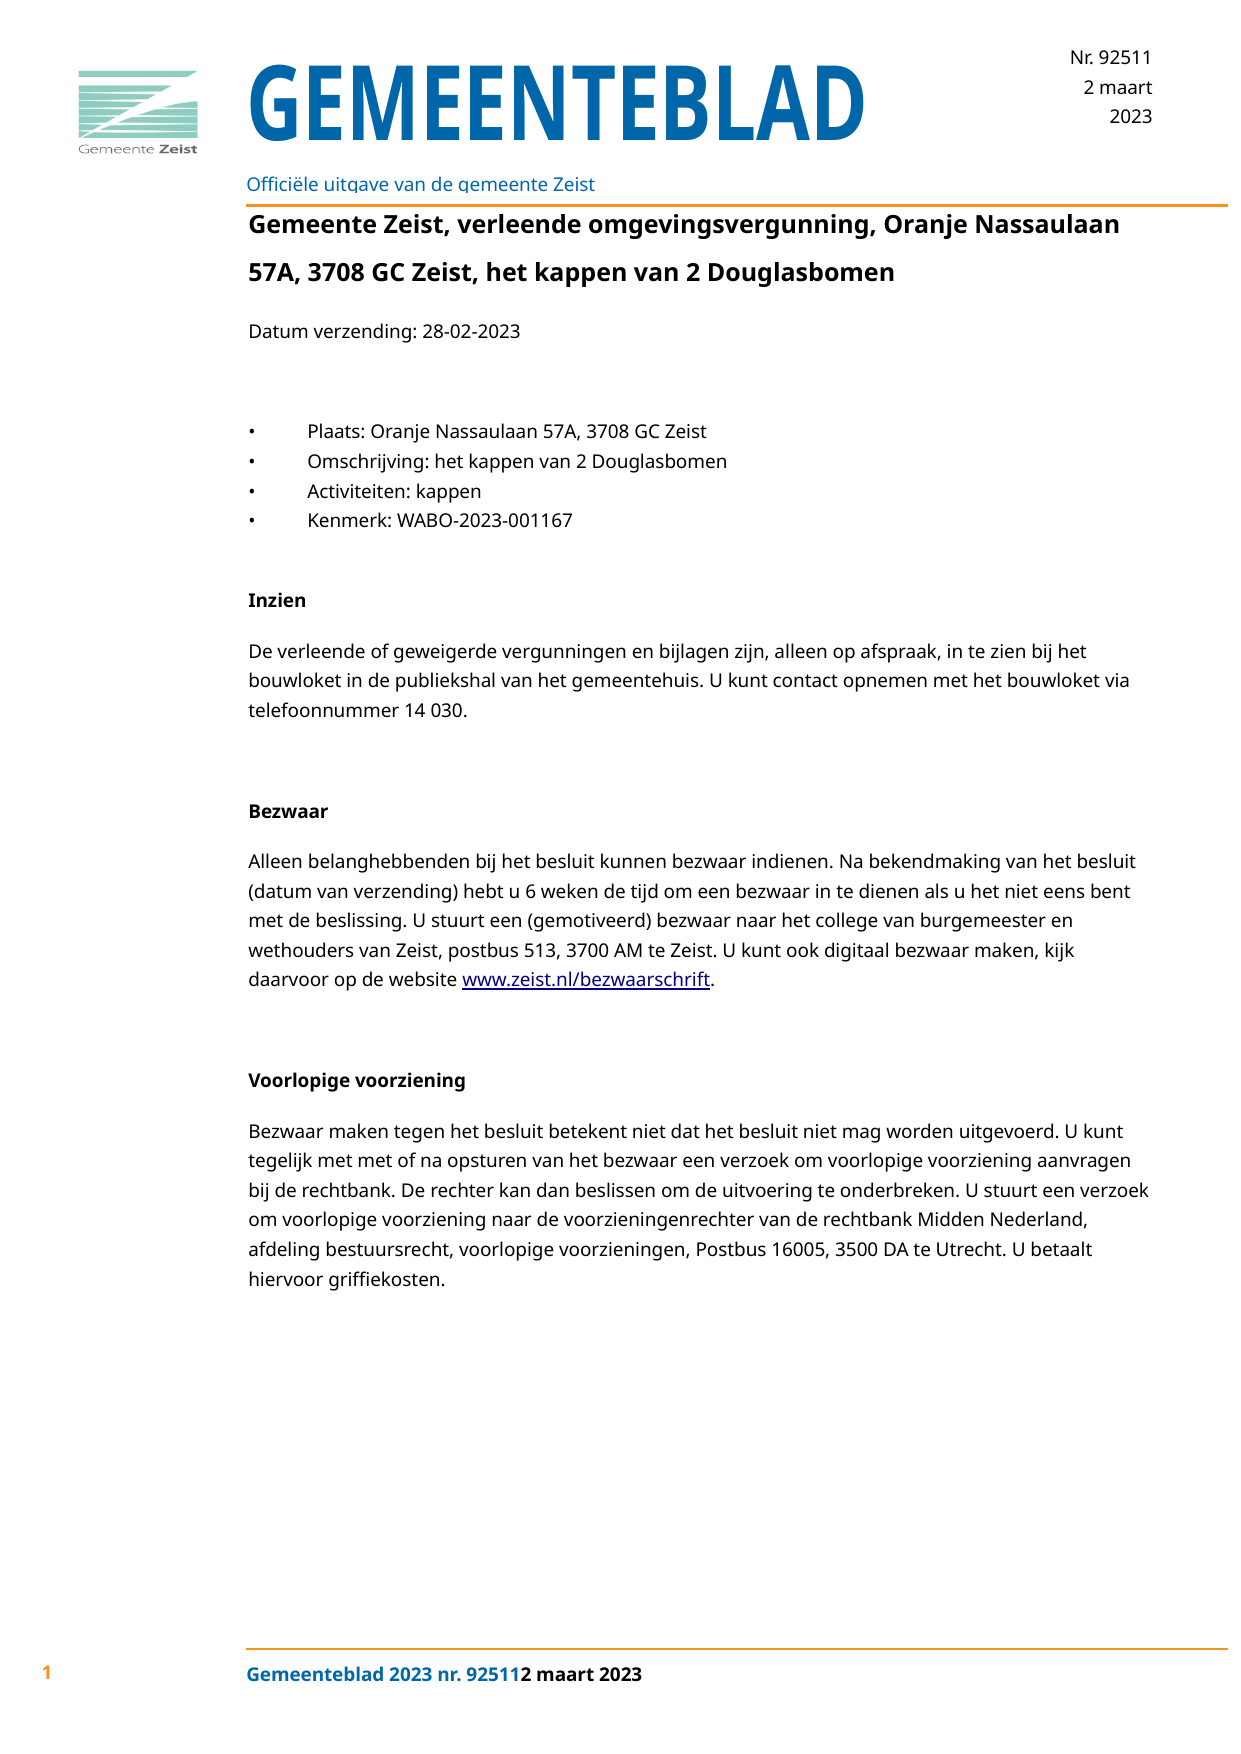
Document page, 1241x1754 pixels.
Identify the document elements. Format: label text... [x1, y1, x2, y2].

picture [41, 47, 231, 172]
text Bezwaar [248, 798, 1152, 824]
text Bezwaar maken tegen het besluit betekent niet dat het besluit niet mag worden uitgevoerd. U kunt tegelijk met met of na opsturen van het bezwaar een verzoek om voorlopige voorziening aanvragen bij de rechtbank. De rechter kan dan beslissen om de uitvoering te onderbreken. U stuurt een verzoek om voorlopige voorziening naar de voorzieningenrechter van de rechtbank Midden Nederland, afdeling bestuursrecht, voorlopige voorzieningen, Postbus 16005, 3500 DA te Utrecht. U betaalt hiervoor griffiekosten. [248, 1118, 1152, 1292]
list Activiteiten: kappen [248, 478, 1152, 504]
list Kenmerk: WABO-2023-001167 [248, 507, 1152, 533]
list Plaats: Oranje Nassaulaan 57A, 3708 GC Zeist [248, 419, 1152, 444]
text Datum verzending: 28-02-2023 [248, 318, 1152, 344]
text Alleen belanghebbenden bij het besluit kunnen bezwaar indienen. Na bekendmaking van het besluit (datum van verzending) hebt u 6 weken de tijd om een bezwaar in te dienen als u het niet eens bent met de beslissing. U stuurt een (gemotiveerd) bezwaar naar het college van burgemeester en wethouders van Zeist, postbus 513, 3700 AM te Zeist. U kunt ook digitaal bezwaar maken, kijk daarvoor op de website www.zeist.nl/bezwaarschrift. [248, 848, 1152, 992]
text Inzien [248, 587, 1152, 613]
text De verleende of geweigerde vergunningen en bijlagen zijn, alleen op afspraak, in te zien bij het bouwloket in de publiekshal van het gemeentehuis. U kunt contact opnemen met het bouwloket via telefoonnummer 14 030. [248, 638, 1152, 723]
text Gemeente Zeist, verleende omgevingsvergunning, Oranje Nassaulaan 57A, 3708 GC Zeist, het kappen van 2 Douglasbomen [248, 207, 1152, 288]
text Voorlopige voorziening [248, 1067, 1152, 1093]
list Omschrijving: het kappen van 2 Douglasbomen [248, 448, 1152, 474]
